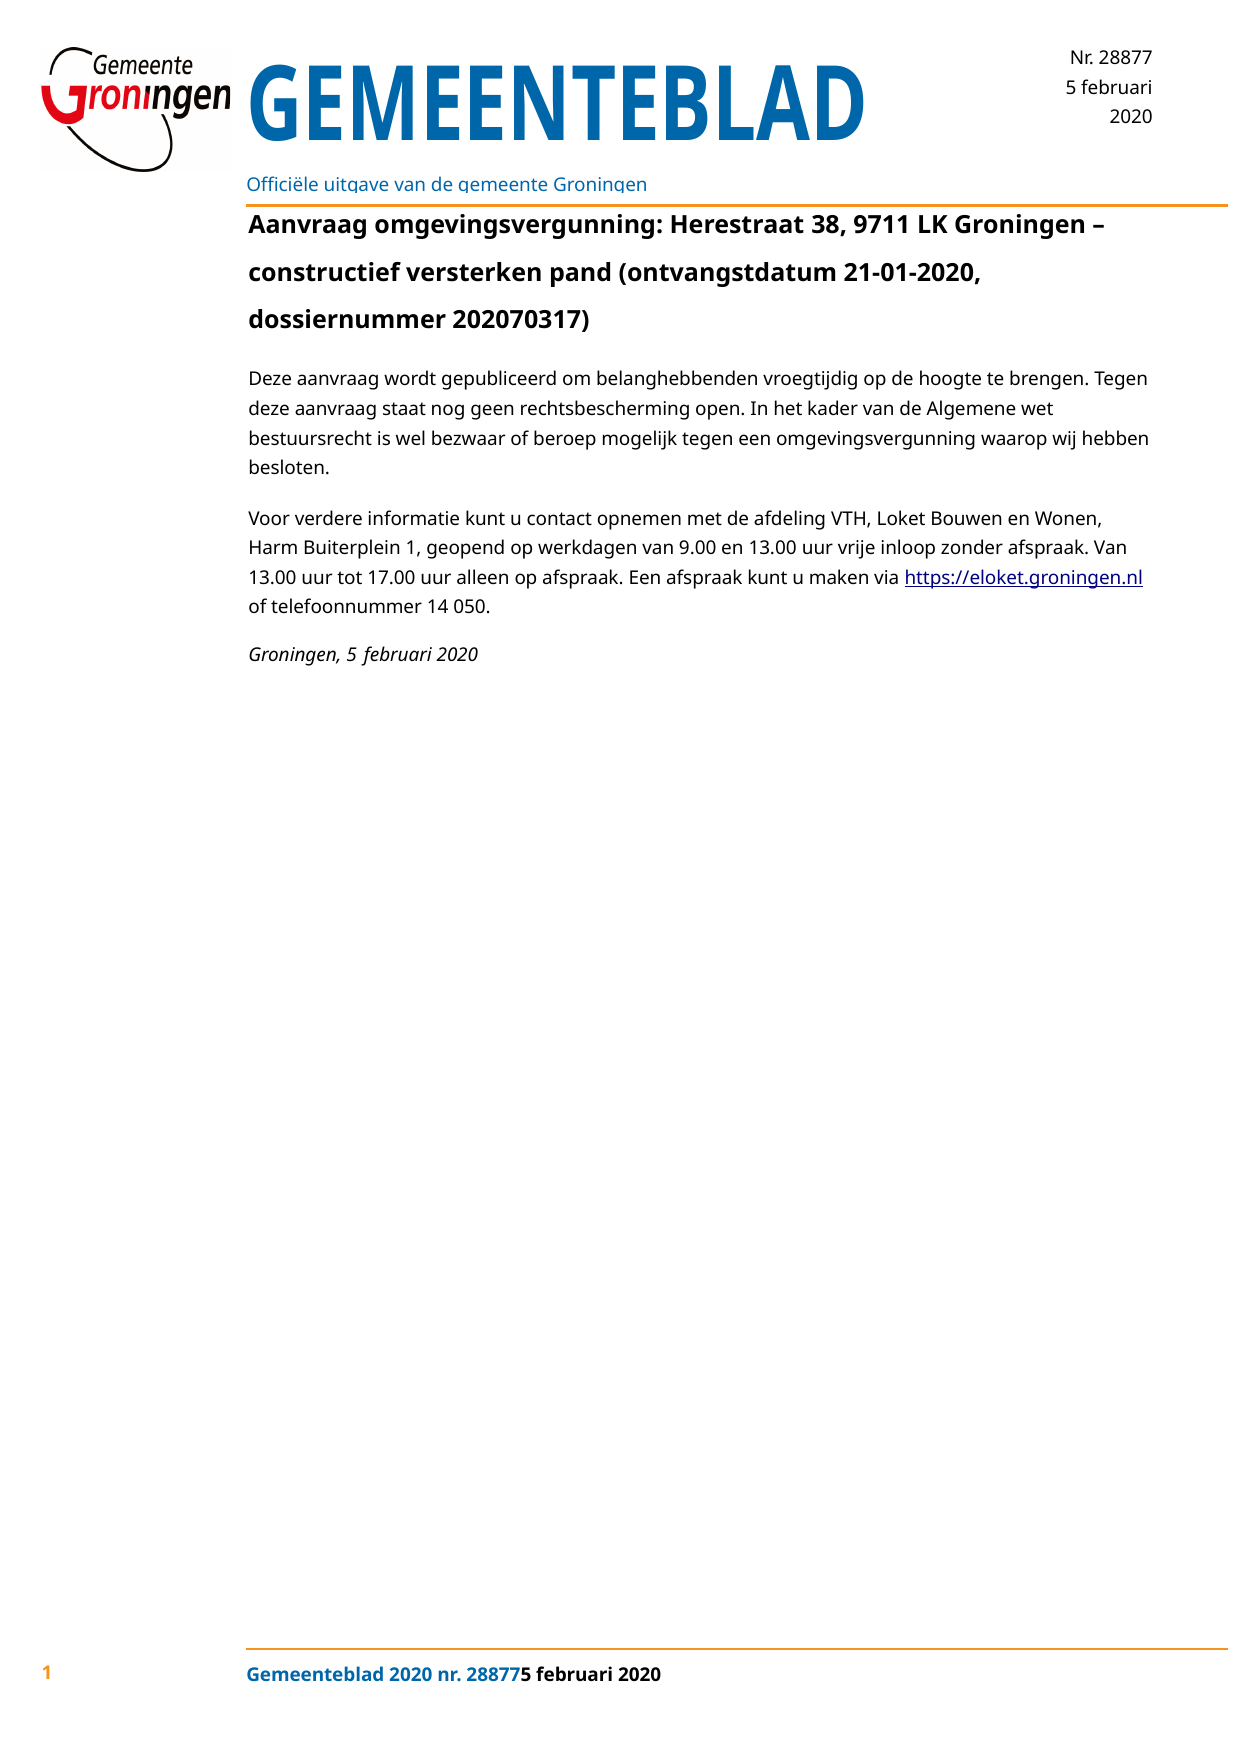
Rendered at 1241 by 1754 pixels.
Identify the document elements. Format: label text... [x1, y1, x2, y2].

picture [41, 47, 231, 172]
text Deze aanvraag wordt gepubliceerd om belanghebbenden vroegtijdig op de hoogte te brengen. Tegen deze aanvraag staat nog geen rechtsbescherming open. In het kader van de Algemene wet bestuursrecht is wel bezwaar of beroep mogelijk tegen een omgevingsvergunning waarop wij hebben besloten. [248, 366, 1152, 480]
text Voor verdere informatie kunt u contact opnemen met de afdeling VTH, Loket Bouwen en Wonen, Harm Buiterplein 1, geopend op werkdagen van 9.00 en 13.00 uur vrije inloop zonder afspraak. Van 13.00 uur tot 17.00 uur alleen op afspraak. Een afspraak kunt u maken via https://eloket.groningen.nl of telefoonnummer 14 050. [248, 505, 1152, 619]
text Aanvraag omgevingsvergunning: Herestraat 38, 9711 LK Groningen – constructief versterken pand (ontvangstdatum 21-01-2020, dossiernummer 202070317) [248, 207, 1152, 336]
text Groningen, 5 februari 2020 [248, 641, 1152, 667]
